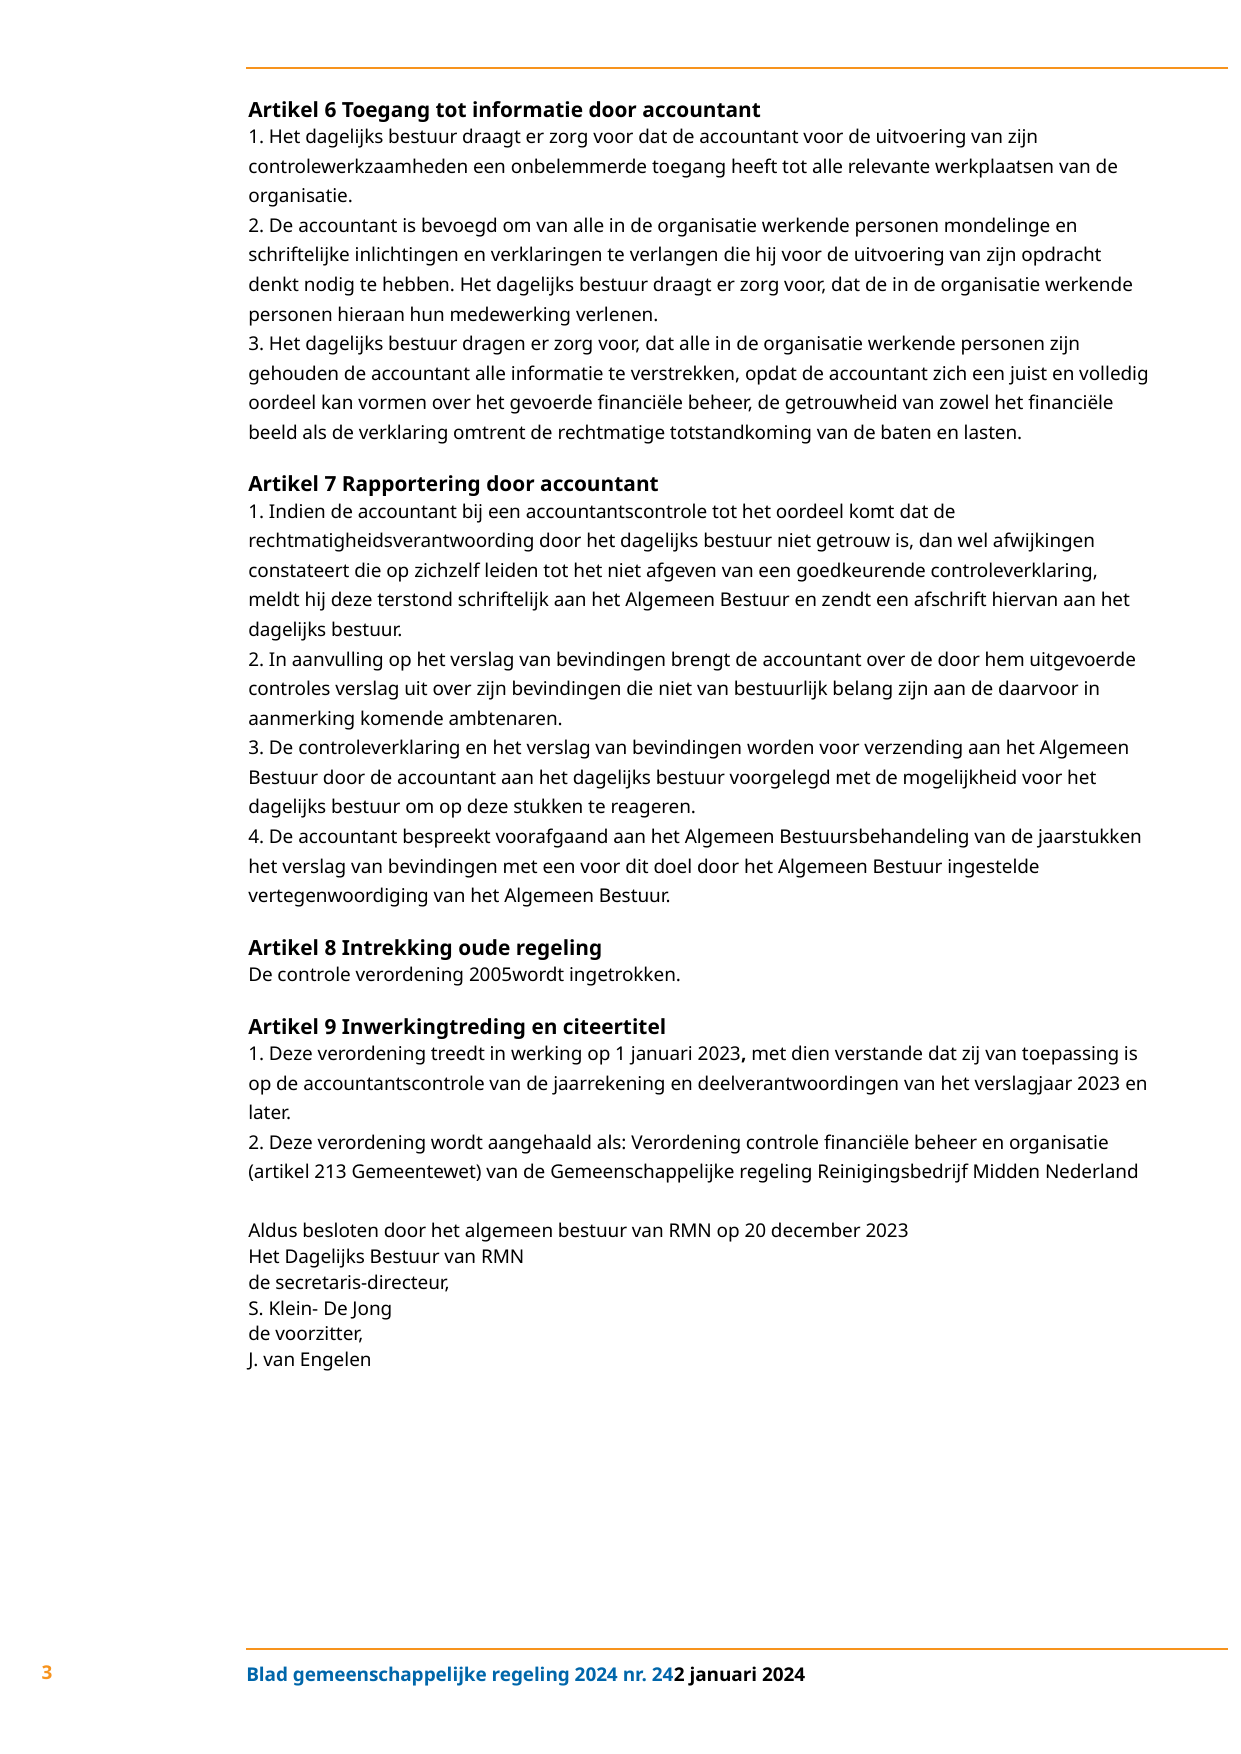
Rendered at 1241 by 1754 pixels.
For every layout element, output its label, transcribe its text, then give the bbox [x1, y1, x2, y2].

text 2. In aanvulling op het verslag van bevindingen brengt de accountant over de door hem uitgevoerde controles verslag uit over zijn bevindingen die niet van bestuurlijk belang zijn aan de daarvoor in aanmerking komende ambtenaren. [248, 646, 1152, 731]
text Aldus besloten door het algemeen bestuur van RMN op 20 december 2023 [248, 1218, 1152, 1243]
text S. Klein- De Jong [248, 1295, 1152, 1321]
text Artikel 8 Intrekking oude regeling [248, 933, 1152, 961]
text 1. Het dagelijks bestuur draagt er zorg voor dat de accountant voor de uitvoering van zijn controlewerkzaamheden een onbelemmerde toegang heeft tot alle relevante werkplaatsen van de organisatie. [248, 123, 1152, 208]
text De controle verordening 2005wordt ingetrokken. [248, 961, 1152, 987]
text Artikel 7 Rapportering door accountant [248, 469, 1152, 498]
picture [41, 47, 231, 172]
text 1. Deze verordening treedt in werking op 1 januari 2023, met dien verstande dat zij van toepassing is op de accountantscontrole van de jaarrekening en deelverantwoordingen van het verslagjaar 2023 en later. [248, 1040, 1152, 1125]
text 2. De accountant is bevoegd om van alle in de organisatie werkende personen mondelinge en schriftelijke inlichtingen en verklaringen te verlangen die hij voor de uitvoering van zijn opdracht denkt nodig te hebben. Het dagelijks bestuur draagt er zorg voor, dat de in de organisatie werkende personen hieraan hun medewerking verlenen. [248, 212, 1152, 326]
text Artikel 6 Toegang tot informatie door accountant [248, 95, 1152, 123]
text 1. Indien de accountant bij een accountantscontrole tot het oordeel komt dat de rechtmatigheidsverantwoording door het dagelijks bestuur niet getrouw is, dan wel afwijkingen constateert die op zichzelf leiden tot het niet afgeven van een goedkeurende controleverklaring, meldt hij deze terstond schriftelijk aan het Algemeen Bestuur en zendt een afschrift hiervan aan het dagelijks bestuur. [248, 498, 1152, 642]
text 4. De accountant bespreekt voorafgaand aan het Algemeen Bestuursbehandeling van de jaarstukken het verslag van bevindingen met een voor dit doel door het Algemeen Bestuur ingestelde vertegenwoordiging van het Algemeen Bestuur. [248, 823, 1152, 908]
text de secretaris-directeur, [248, 1269, 1152, 1295]
text Het Dagelijks Bestuur van RMN [248, 1243, 1152, 1269]
text Artikel 9 Inwerkingtreding en citeertitel [248, 1012, 1152, 1040]
text 3. Het dagelijks bestuur dragen er zorg voor, dat alle in de organisatie werkende personen zijn gehouden de accountant alle informatie te verstrekken, opdat de accountant zich een juist en volledig oordeel kan vormen over het gevoerde financiële beheer, de getrouwheid van zowel het financiële beeld als de verklaring omtrent de rechtmatige totstandkoming van de baten en lasten. [248, 330, 1152, 445]
text 2. Deze verordening wordt aangehaald als: Verordening controle financiële beheer en organisatie (artikel 213 Gemeentewet) van de Gemeenschappelijke regeling Reinigingsbedrijf Midden Nederland [248, 1129, 1152, 1184]
text J. van Engelen [248, 1346, 1152, 1372]
text de voorzitter, [248, 1321, 1152, 1346]
text 3. De controleverklaring en het verslag van bevindingen worden voor verzending aan het Algemeen Bestuur door de accountant aan het dagelijks bestuur voorgelegd met de mogelijkheid voor het dagelijks bestuur om op deze stukken te reageren. [248, 734, 1152, 819]
